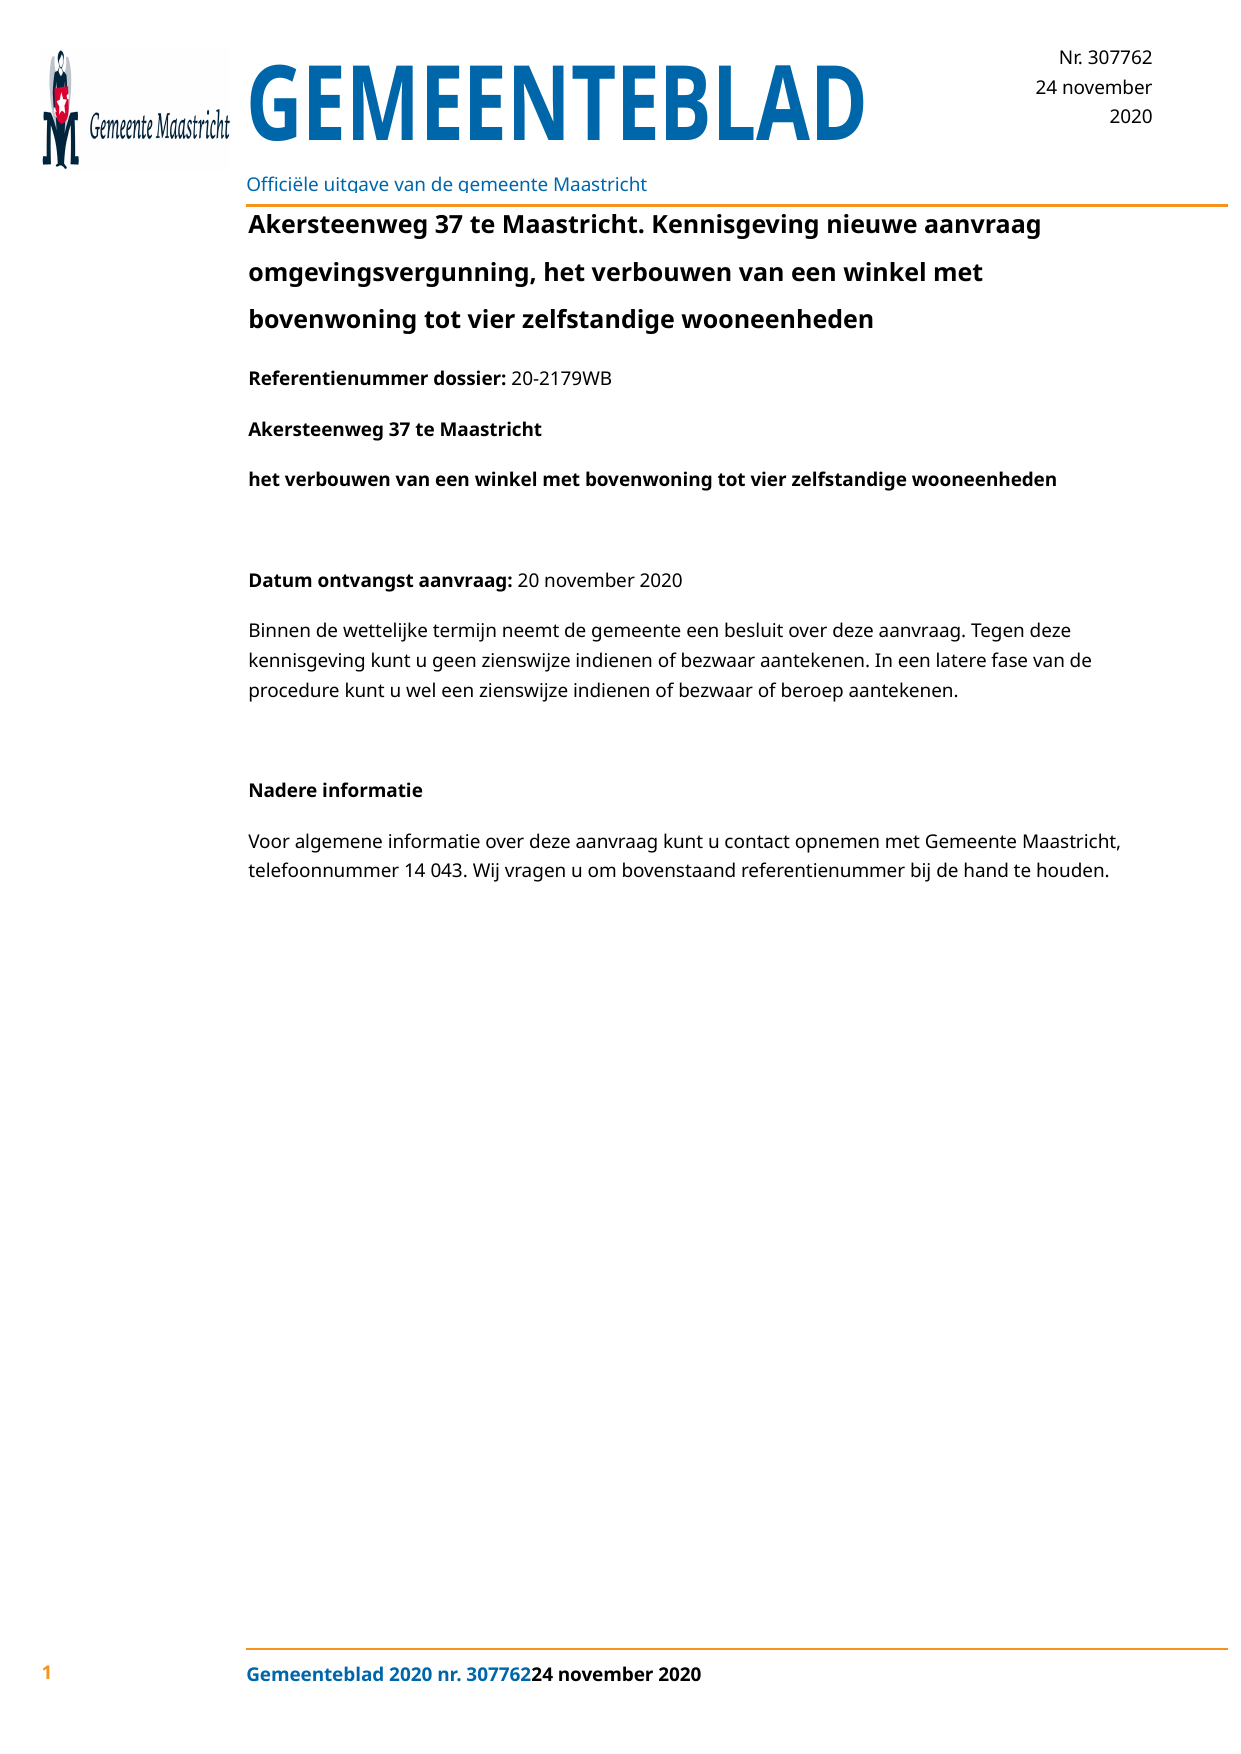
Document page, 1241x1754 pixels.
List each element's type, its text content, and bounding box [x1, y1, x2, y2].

text Datum ontvangst aanvraag: 20 november 2020 [248, 567, 1152, 593]
text Voor algemene informatie over deze aanvraag kunt u contact opnemen met Gemeente Maastricht, telefoonnummer 14 043. Wij vragen u om bovenstaand referentienummer bij de hand te houden. [248, 828, 1152, 883]
text Akersteenweg 37 te Maastricht. Kennisgeving nieuwe aanvraag omgevingsvergunning, het verbouwen van een winkel met bovenwoning tot vier zelfstandige wooneenheden [248, 207, 1152, 336]
text het verbouwen van een winkel met bovenwoning tot vier zelfstandige wooneenheden [248, 466, 1152, 492]
text Binnen de wettelijke termijn neemt de gemeente een besluit over deze aanvraag. Tegen deze kennisgeving kunt u geen zienswijze indienen of bezwaar aantekenen. In een latere fase van de procedure kunt u wel een zienswijze indienen of bezwaar of beroep aantekenen. [248, 618, 1152, 702]
text Referentienummer dossier: 20-2179WB [248, 366, 1152, 391]
picture [41, 47, 231, 172]
text Nadere informatie [248, 778, 1152, 803]
text Akersteenweg 37 te Maastricht [248, 416, 1152, 442]
